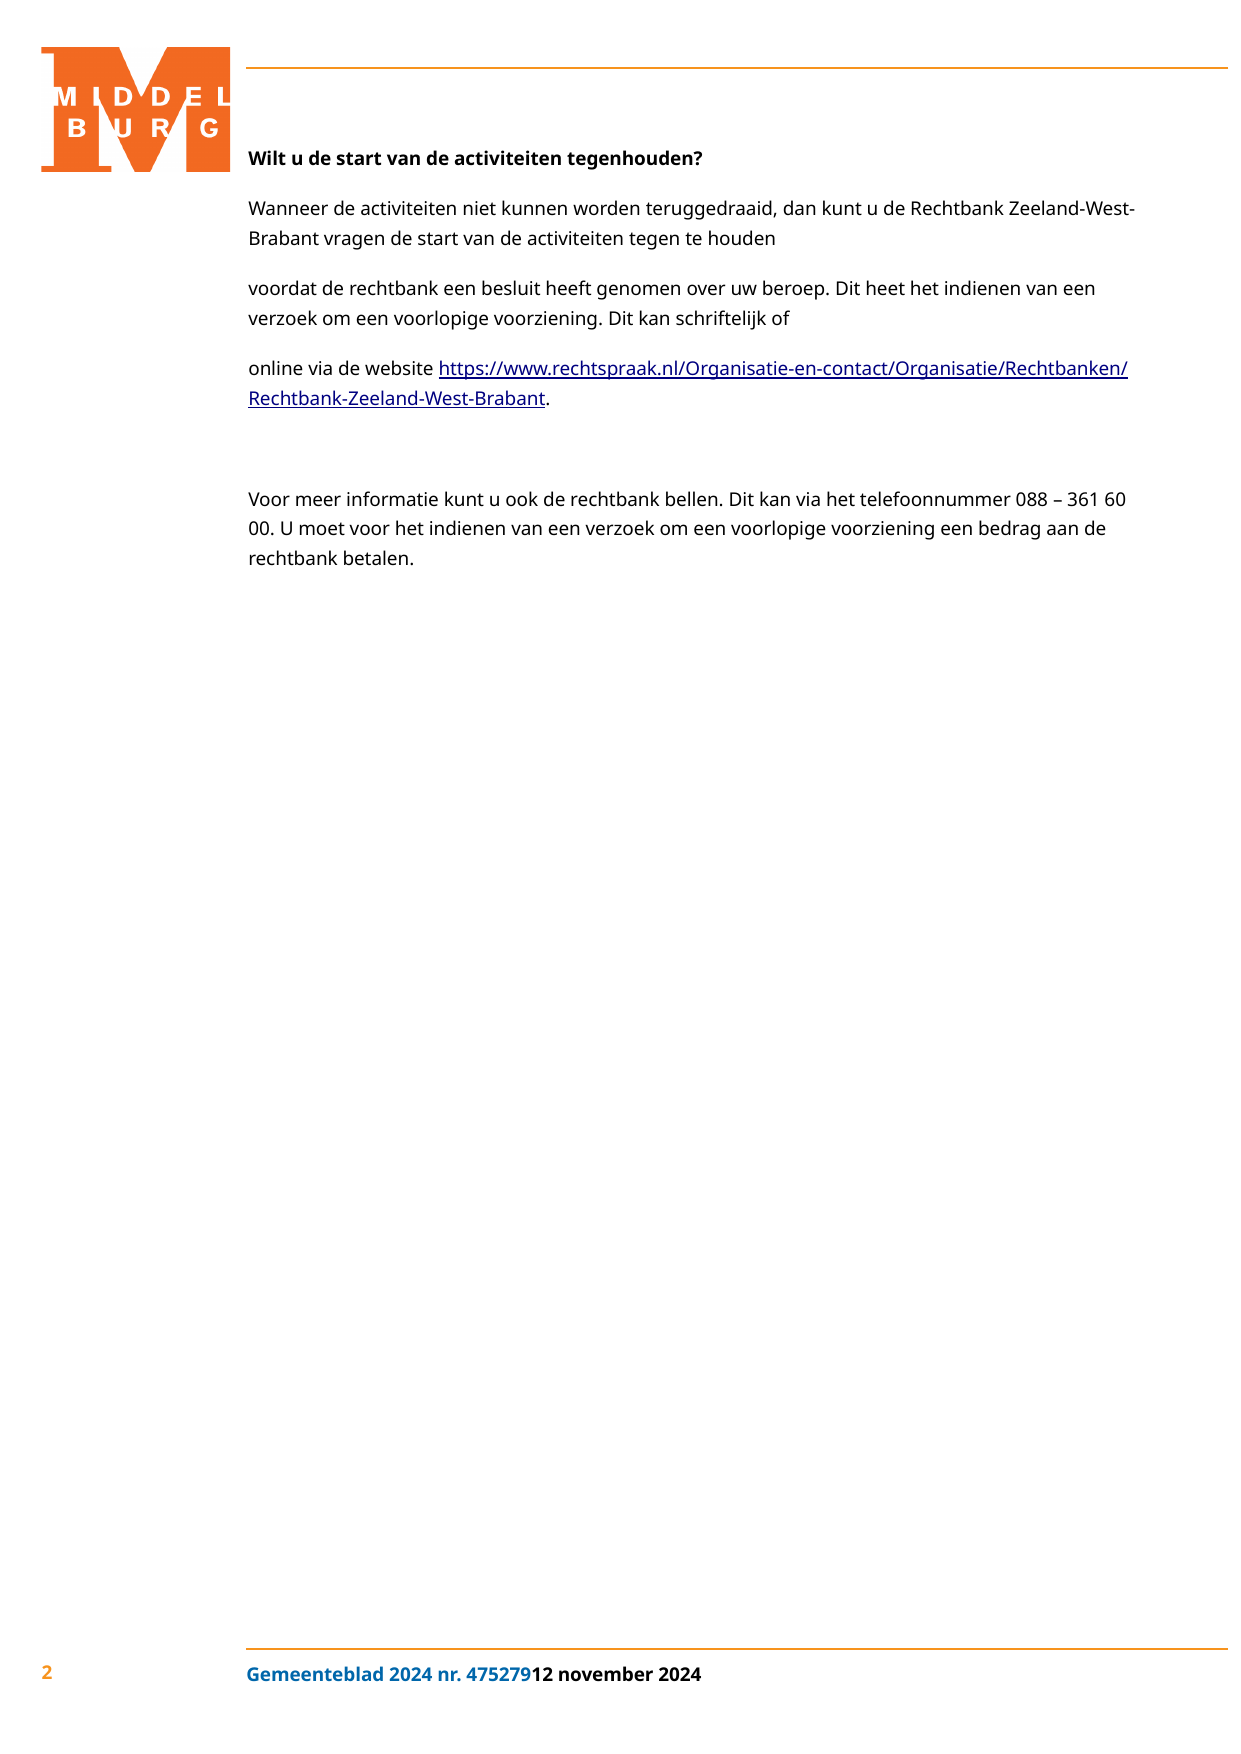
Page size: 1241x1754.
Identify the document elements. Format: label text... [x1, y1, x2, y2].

picture [41, 47, 231, 172]
text voordat de rechtbank een besluit heeft genomen over uw beroep. Dit heet het indienen van een verzoek om een voorlopige voorziening. Dit kan schriftelijk of [248, 276, 1152, 331]
text Wanneer de activiteiten niet kunnen worden teruggedraaid, dan kunt u de Rechtbank Zeeland-West-Brabant vragen de start van de activiteiten tegen te houden [248, 196, 1152, 251]
text online via de website https://www.rechtspraak.nl/Organisatie-en-contact/Organisatie/Rechtbanken/Rechtbank-Zeeland-West-Brabant. [248, 356, 1152, 411]
text Voor meer informatie kunt u ook de rechtbank bellen. Dit kan via het telefoonnummer 088 – 361 60 00. U moet voor het indienen van een verzoek om een voorlopige voorziening een bedrag aan de rechtbank betalen. [248, 486, 1152, 571]
text Wilt u de start van de activiteiten tegenhouden? [248, 145, 1152, 171]
